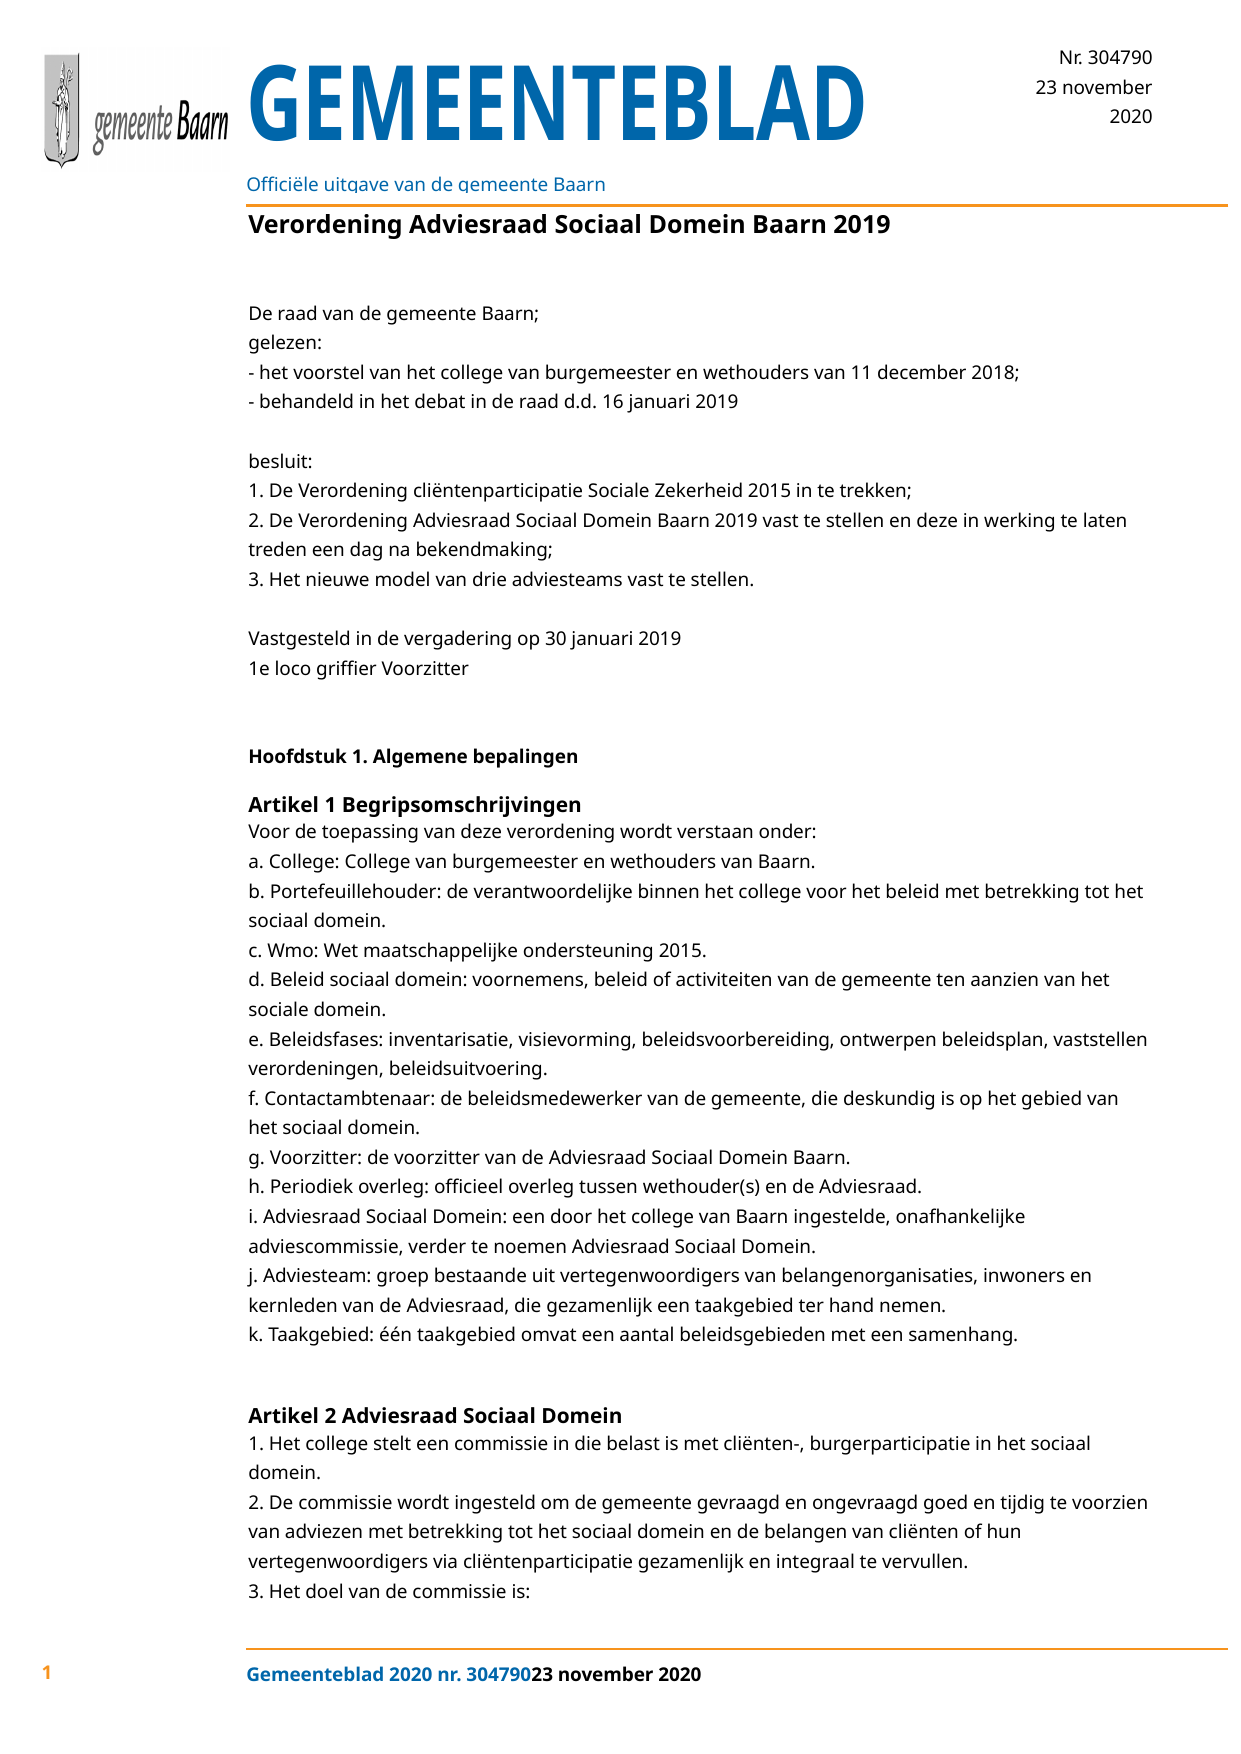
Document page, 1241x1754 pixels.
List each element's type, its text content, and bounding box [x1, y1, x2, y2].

text 1. Het college stelt een commissie in die belast is met cliënten-, burgerparticipatie in het sociaal domein. [248, 1430, 1152, 1485]
text a. College: College van burgemeester en wethouders van Baarn. [248, 848, 1152, 874]
text Verordening Adviesraad Sociaal Domein Baarn 2019 [248, 207, 1152, 241]
text 1. De Verordening cliëntenparticipatie Sociale Zekerheid 2015 in te trekken; [248, 477, 1152, 503]
text Voor de toepassing van deze verordening wordt verstaan onder: [248, 819, 1152, 844]
text g. Voorzitter: de voorzitter van de Adviesraad Sociaal Domein Baarn. [248, 1144, 1152, 1170]
text h. Periodiek overleg: officieel overleg tussen wethouder(s) en de Adviesraad. [248, 1174, 1152, 1199]
text Artikel 2 Adviesraad Sociaal Domein [248, 1402, 1152, 1430]
text j. Adviesteam: groep bestaande uit vertegenwoordigers van belangenorganisaties, inwoners en kernleden van de Adviesraad, die gezamenlijk een taakgebied ter hand nemen. [248, 1262, 1152, 1318]
text gelezen: [248, 329, 1152, 355]
text Vastgesteld in de vergadering op 30 januari 2019 [248, 625, 1152, 651]
text 2. De Verordening Adviesraad Sociaal Domein Baarn 2019 vast te stellen en deze in werking te laten treden een dag na bekendmaking; [248, 507, 1152, 562]
text k. Taakgebied: één taakgebied omvat een aantal beleidsgebieden met een samenhang. [248, 1322, 1152, 1347]
text 3. Het nieuwe model van drie adviesteams vast te stellen. [248, 566, 1152, 592]
text d. Beleid sociaal domein: voornemens, beleid of activiteiten van de gemeente ten aanzien van het sociale domein. [248, 967, 1152, 1022]
text e. Beleidsfases: inventarisatie, visievorming, beleidsvoorbereiding, ontwerpen beleidsplan, vaststellen verordeningen, beleidsuitvoering. [248, 1026, 1152, 1081]
text 1e loco griffier Voorzitter [248, 655, 1152, 681]
text f. Contactambtenaar: de beleidsmedewerker van de gemeente, die deskundig is op het gebied van het sociaal domein. [248, 1085, 1152, 1140]
text Hoofdstuk 1. Algemene bepalingen [248, 744, 1152, 769]
text 3. Het doel van de commissie is: [248, 1578, 1152, 1604]
picture [41, 47, 231, 172]
text b. Portefeuillehouder: de verantwoordelijke binnen het college voor het beleid met betrekking tot het sociaal domein. [248, 878, 1152, 933]
text besluit: [248, 448, 1152, 473]
text i. Adviesraad Sociaal Domein: een door het college van Baarn ingestelde, onafhankelijke adviescommissie, verder te noemen Adviesraad Sociaal Domein. [248, 1203, 1152, 1258]
text - behandeld in het debat in de raad d.d. 16 januari 2019 [248, 389, 1152, 414]
text Artikel 1 Begripsomschrijvingen [248, 790, 1152, 819]
text - het voorstel van het college van burgemeester en wethouders van 11 december 2018; [248, 359, 1152, 385]
text De raad van de gemeente Baarn; [248, 300, 1152, 326]
text 2. De commissie wordt ingesteld om de gemeente gevraagd en ongevraagd goed en tijdig te voorzien van adviezen met betrekking tot het sociaal domein en de belangen van cliënten of hun vertegenwoordigers via cliëntenparticipatie gezamenlijk en integraal te vervullen. [248, 1489, 1152, 1574]
text c. Wmo: Wet maatschappelijke ondersteuning 2015. [248, 937, 1152, 963]
